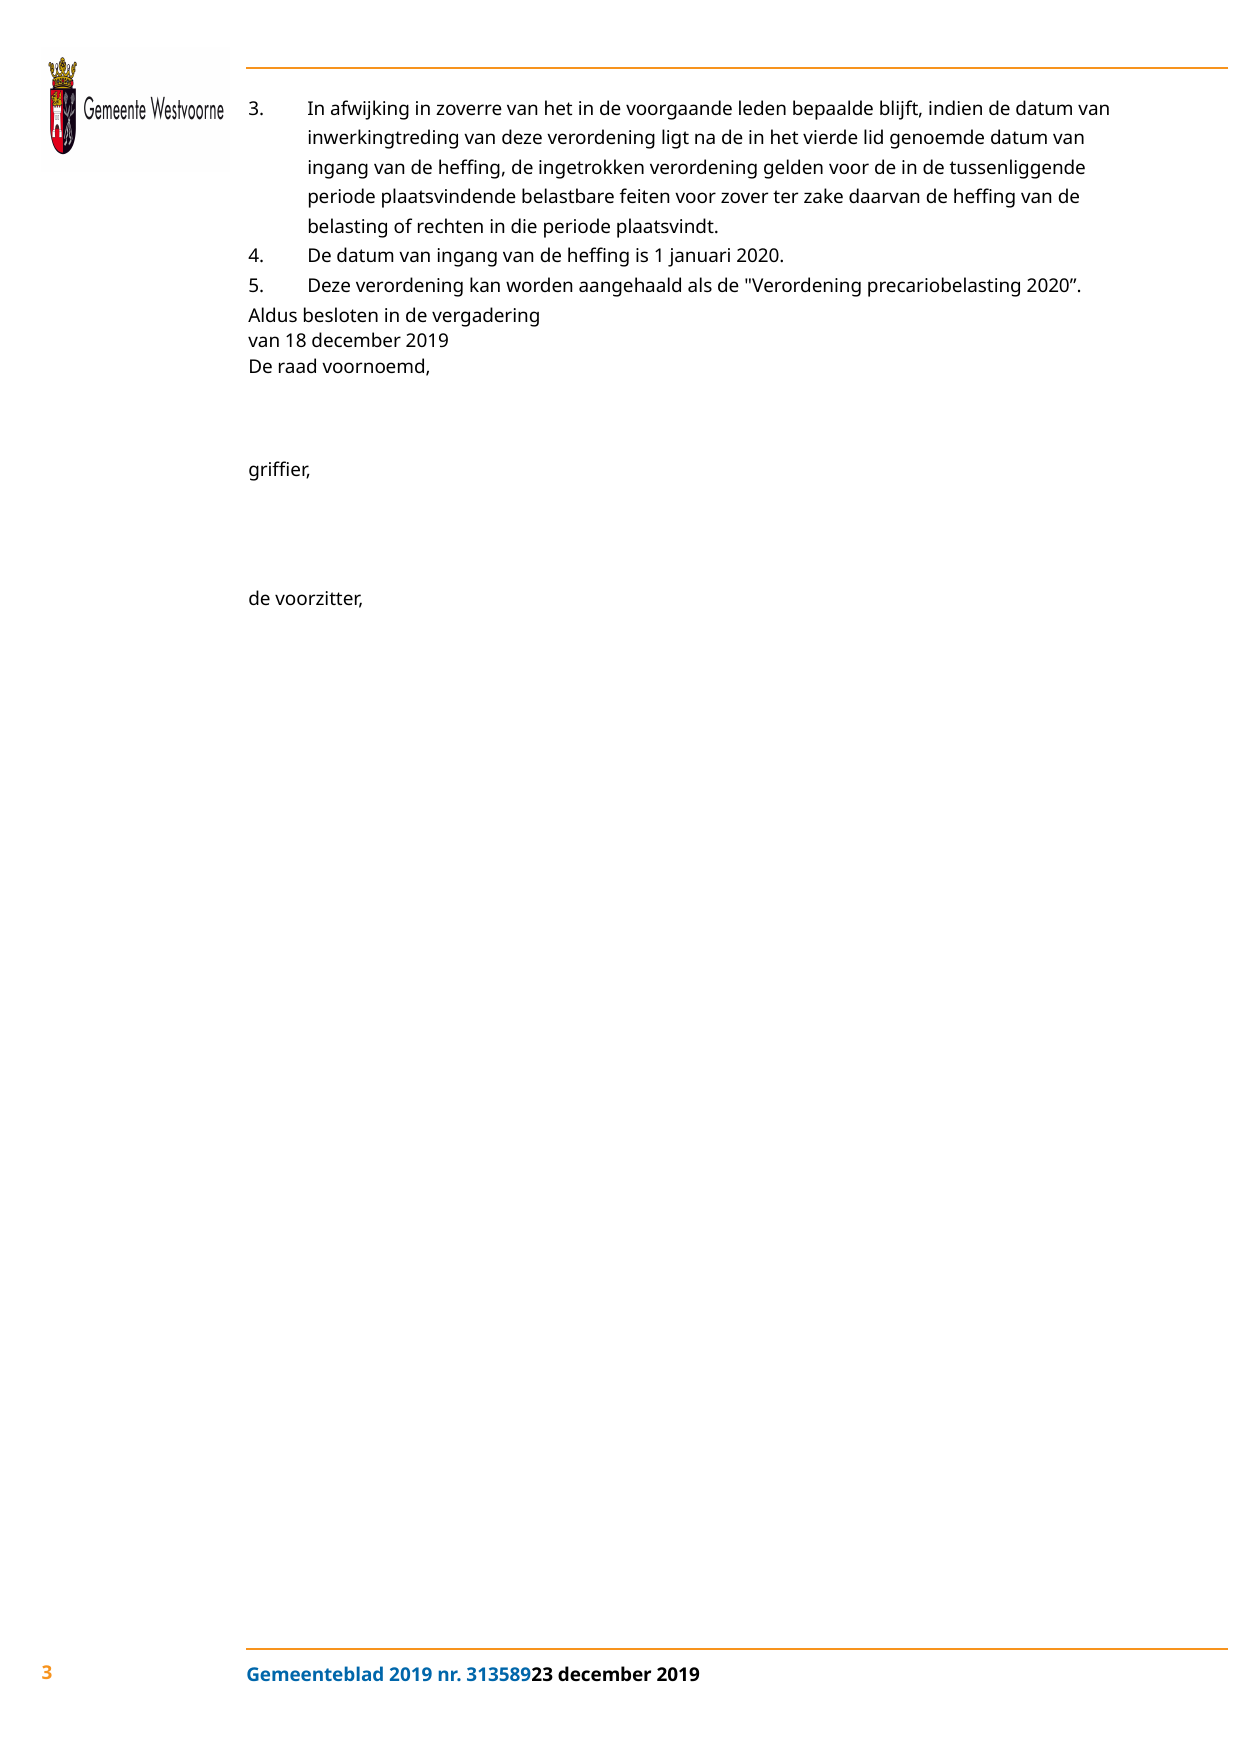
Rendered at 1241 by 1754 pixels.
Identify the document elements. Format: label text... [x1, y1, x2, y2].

text griffier, [248, 456, 1152, 482]
picture [41, 47, 231, 172]
text De raad voornoemd, [248, 353, 1152, 379]
text de voorzitter, [248, 585, 1152, 611]
text Aldus besloten in de vergadering [248, 302, 1152, 328]
list In afwijking in zoverre van het in de voorgaande leden bepaalde blijft, indien de datum van inwerkingtreding van deze verordening ligt na de in het vierde lid genoemde datum van ingang van de heffing, de ingetrokken verordening gelden voor de in de tussenliggende periode plaatsvindende belastbare feiten voor zover ter zake daarvan de heffing van de belasting of rechten in die periode plaatsvindt. [248, 95, 1152, 239]
list De datum van ingang van de heffing is 1 januari 2020. [248, 243, 1152, 268]
list Deze verordening kan worden aangehaald als de "Verordening precariobelasting 2020”. [248, 272, 1152, 298]
text van 18 december 2019 [248, 328, 1152, 353]
